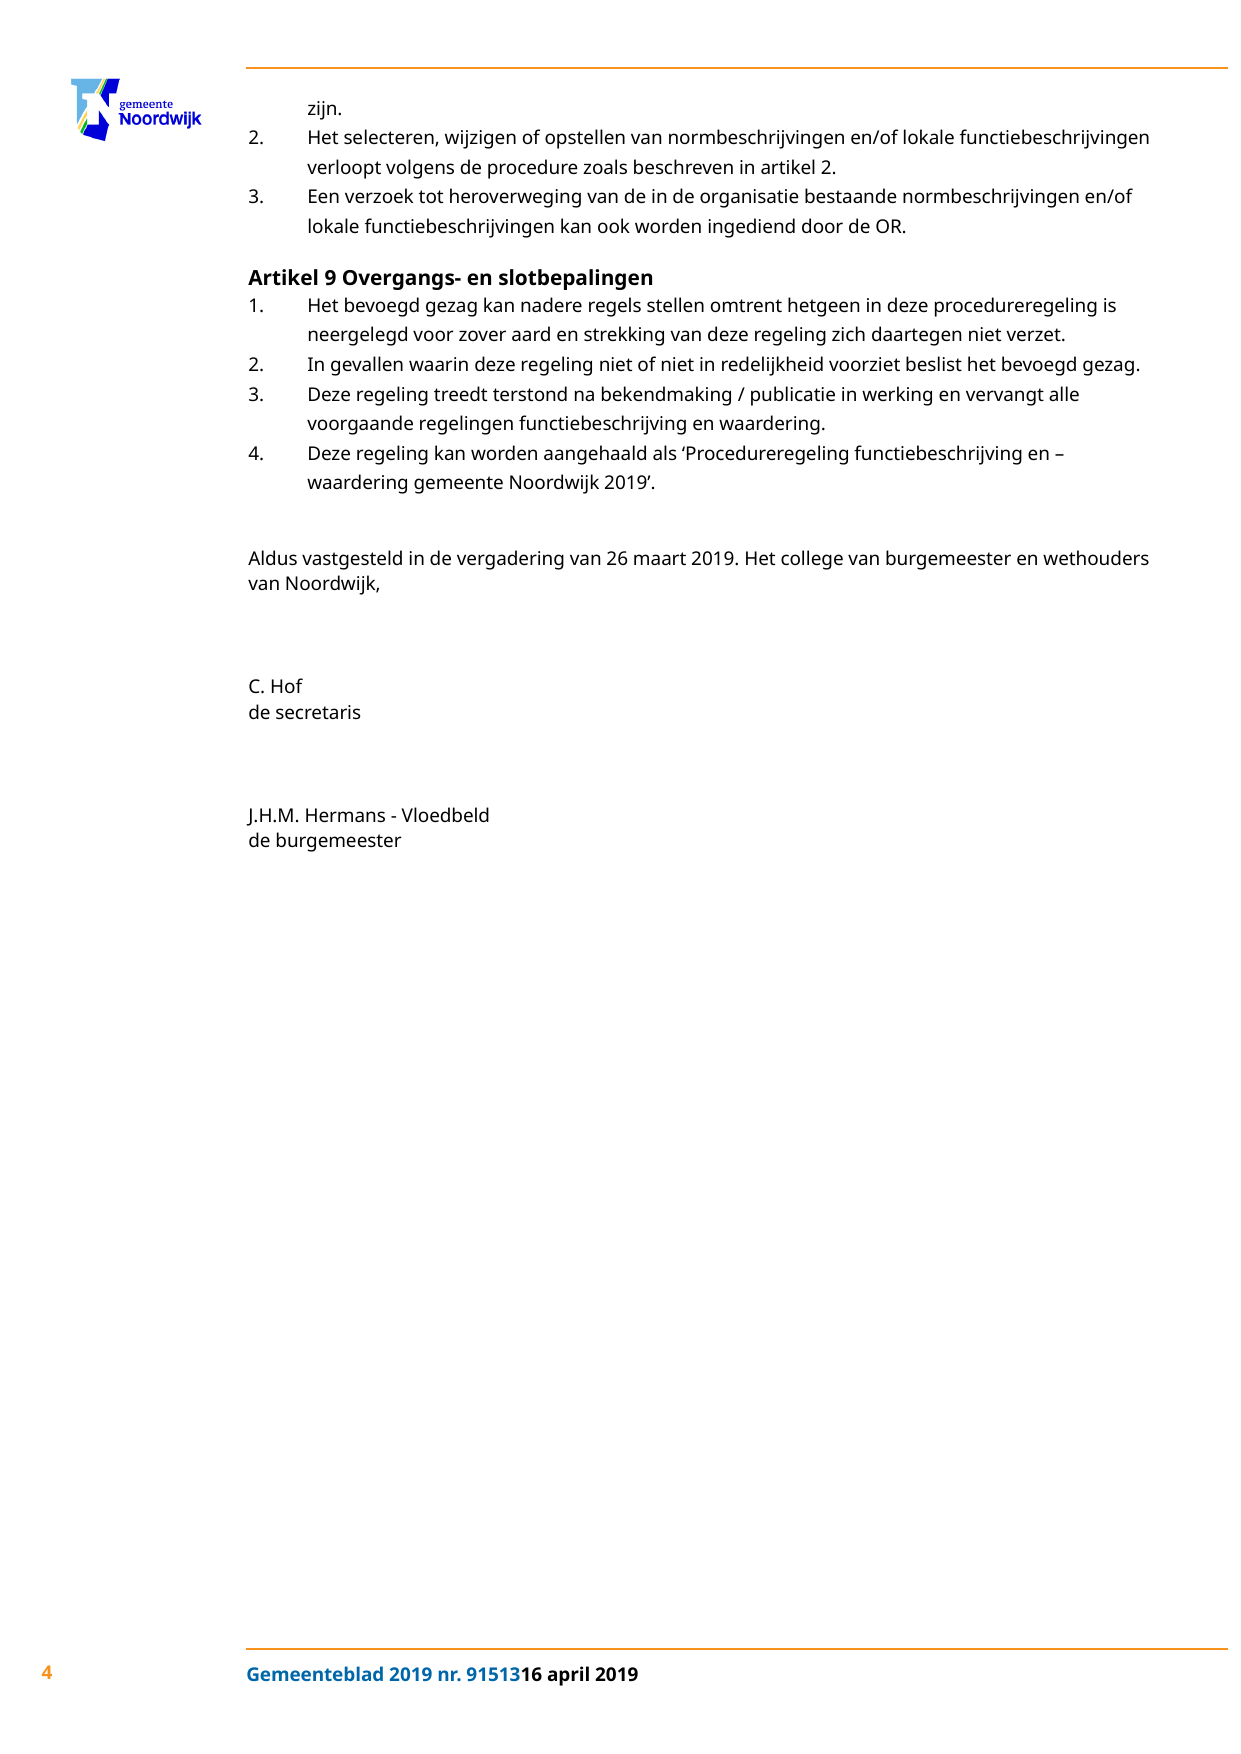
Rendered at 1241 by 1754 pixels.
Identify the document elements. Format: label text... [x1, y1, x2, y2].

list Deze regeling treedt terstond na bekendmaking / publicatie in werking en vervangt alle voorgaande regelingen functiebeschrijving en waardering. [248, 381, 1152, 436]
list Deze regeling kan worden aangehaald als ‘Procedureregeling functiebeschrijving en –waardering gemeente Noordwijk 2019’. [248, 440, 1152, 495]
list Een verzoek tot heroverweging van de in de organisatie bestaande normbeschrijvingen en/of lokale functiebeschrijvingen kan ook worden ingediend door de OR. [248, 183, 1152, 239]
text C. Hof [248, 673, 1152, 699]
list zijn. [248, 95, 1152, 121]
text Aldus vastgesteld in de vergadering van 26 maart 2019. Het college van burgemeester en wethouders van Noordwijk, [248, 545, 1152, 596]
list Het selecteren, wijzigen of opstellen van normbeschrijvingen en/of lokale functiebeschrijvingen verloopt volgens de procedure zoals beschreven in artikel 2. [248, 124, 1152, 180]
text de burgemeester [248, 828, 1152, 853]
text Artikel 9 Overgangs- en slotbepalingen [248, 263, 1152, 292]
list Het bevoegd gezag kan nadere regels stellen omtrent hetgeen in deze procedureregeling is neergelegd voor zover aard en strekking van deze regeling zich daartegen niet verzet. [248, 292, 1152, 347]
text J.H.M. Hermans - Vloedbeld [248, 802, 1152, 828]
text de secretaris [248, 699, 1152, 725]
picture [41, 47, 231, 172]
list In gevallen waarin deze regeling niet of niet in redelijkheid voorziet beslist het bevoegd gezag. [248, 351, 1152, 377]
